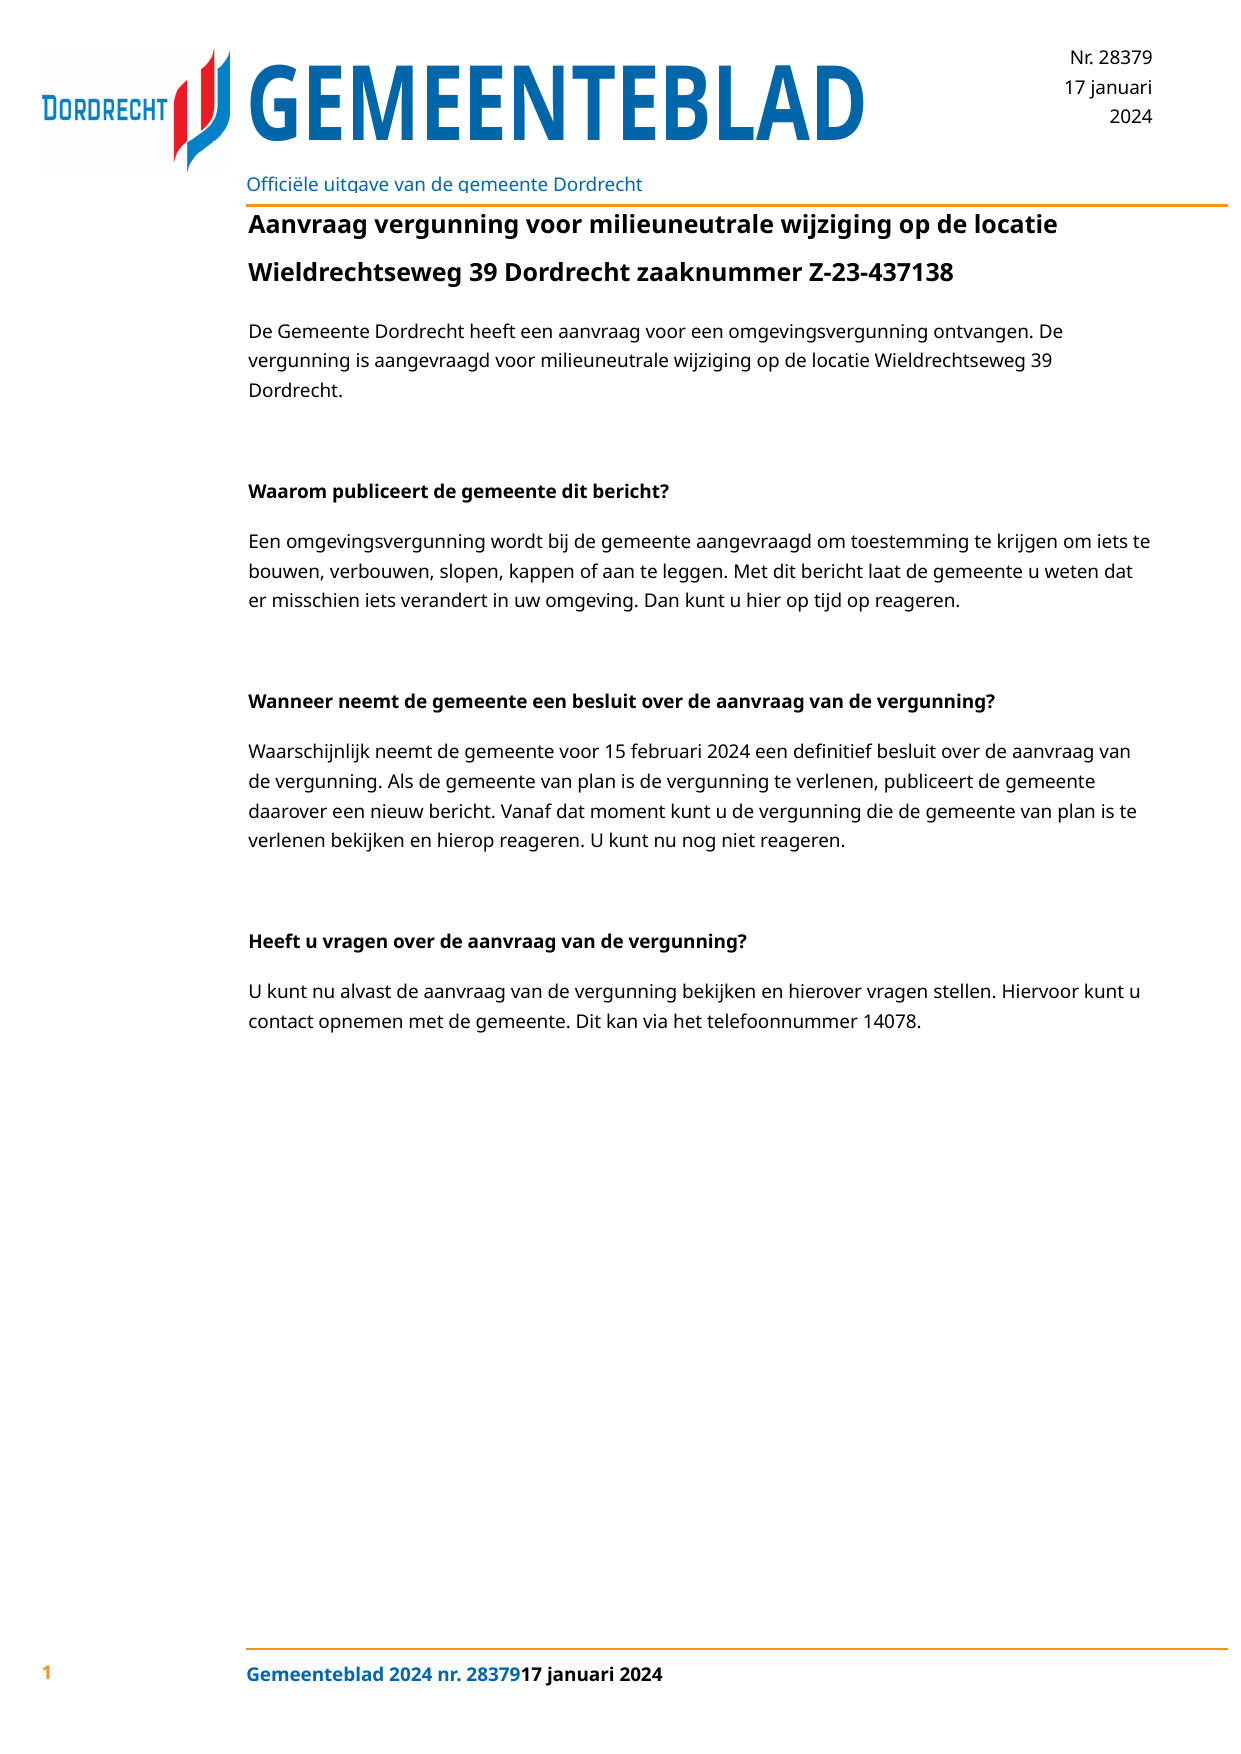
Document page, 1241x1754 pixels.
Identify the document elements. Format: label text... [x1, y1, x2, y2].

text Wanneer neemt de gemeente een besluit over de aanvraag van de vergunning? [248, 688, 1152, 714]
text U kunt nu alvast de aanvraag van de vergunning bekijken en hierover vragen stellen. Hiervoor kunt u contact opnemen met de gemeente. Dit kan via het telefoonnummer 14078. [248, 979, 1152, 1034]
picture [41, 47, 231, 172]
text Heeft u vragen over de aanvraag van de vergunning? [248, 928, 1152, 954]
text Waarom publiceert de gemeente dit bericht? [248, 478, 1152, 504]
text Waarschijnlijk neemt de gemeente voor 15 februari 2024 een definitief besluit over de aanvraag van de vergunning. Als de gemeente van plan is de vergunning te verlenen, publiceert de gemeente daarover een nieuw bericht. Vanaf dat moment kunt u de vergunning die de gemeente van plan is te verlenen bekijken en hierop reageren. U kunt nu nog niet reageren. [248, 739, 1152, 853]
text Aanvraag vergunning voor milieuneutrale wijziging op de locatie Wieldrechtseweg 39 Dordrecht zaaknummer Z-23-437138 [248, 207, 1152, 288]
text Een omgevingsvergunning wordt bij de gemeente aangevraagd om toestemming te krijgen om iets te bouwen, verbouwen, slopen, kappen of aan te leggen. Met dit bericht laat de gemeente u weten dat er misschien iets verandert in uw omgeving. Dan kunt u hier op tijd op reageren. [248, 528, 1152, 613]
text De Gemeente Dordrecht heeft een aanvraag voor een omgevingsvergunning ontvangen. De vergunning is aangevraagd voor milieuneutrale wijziging op de locatie Wieldrechtseweg 39 Dordrecht. [248, 318, 1152, 403]
